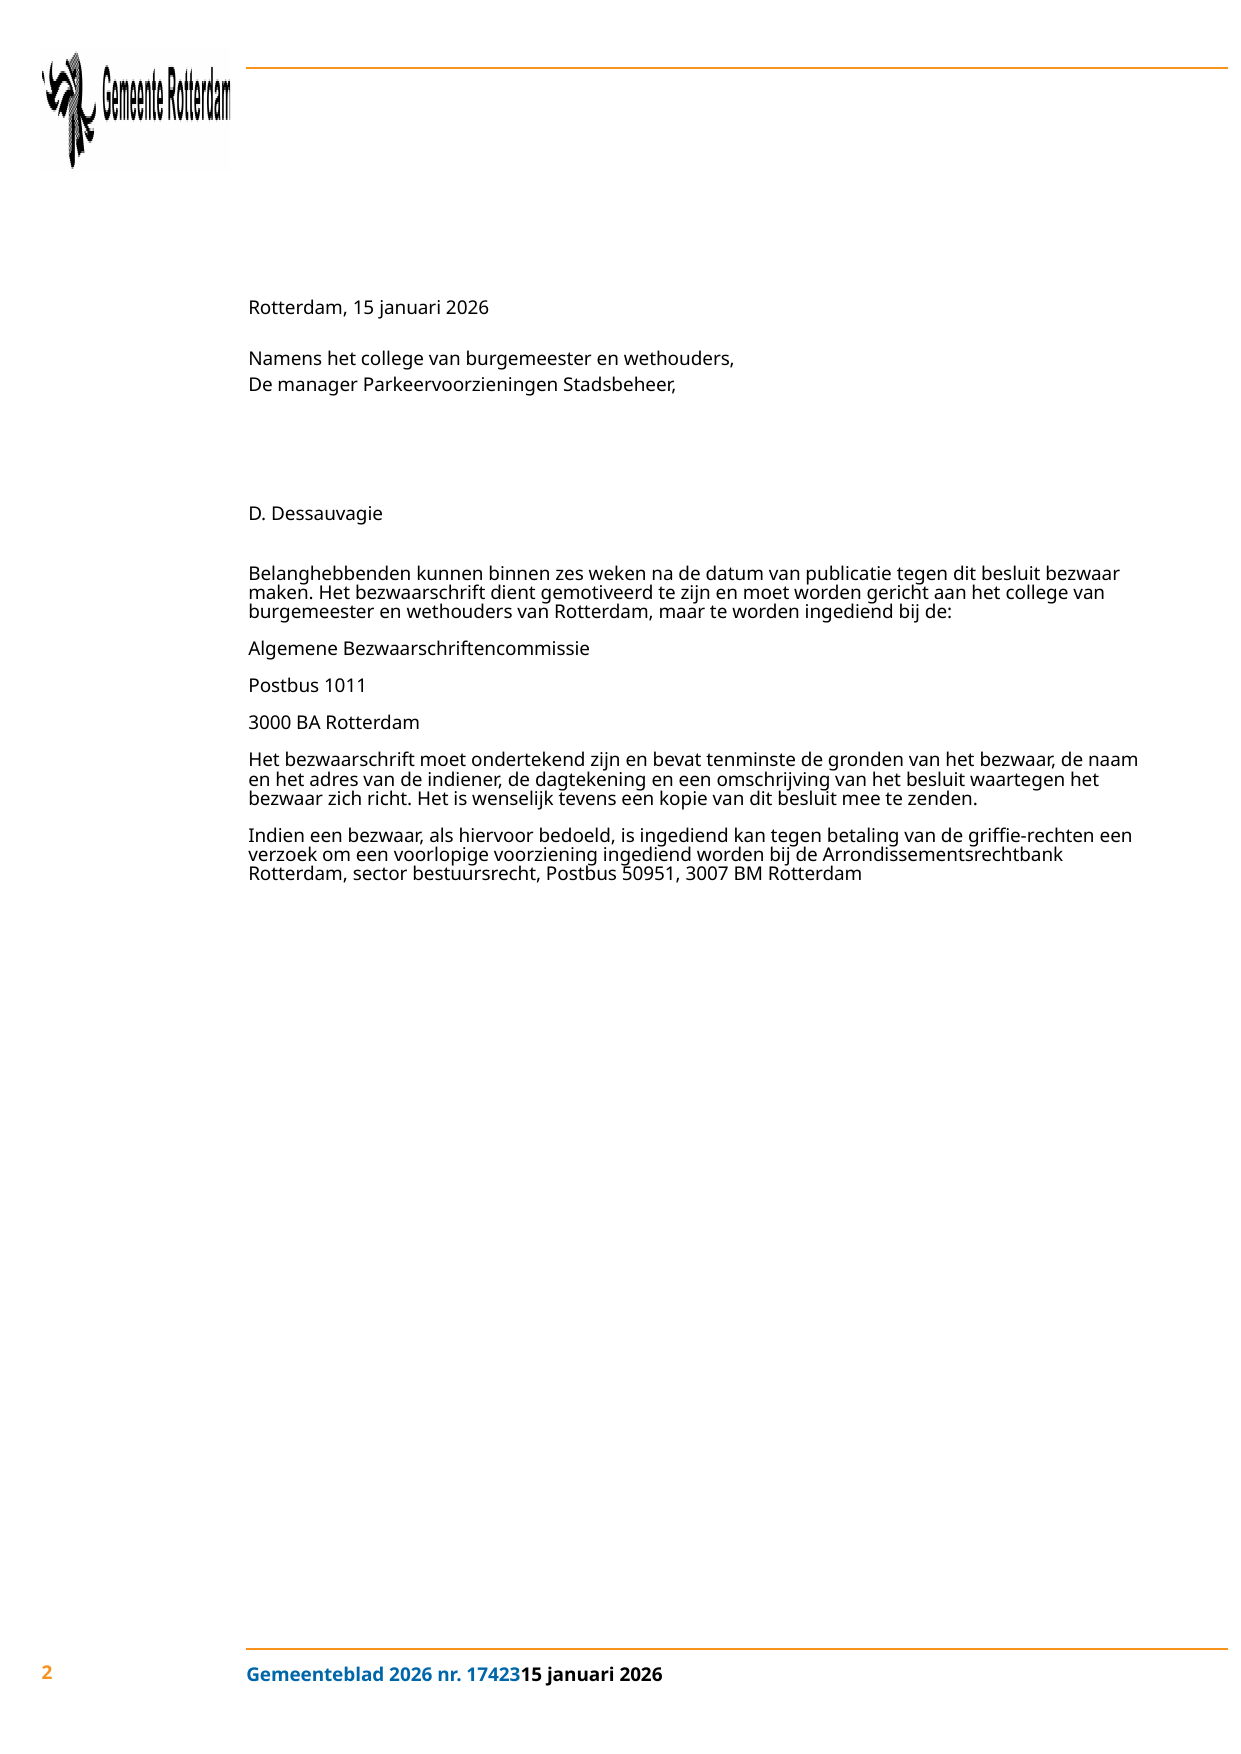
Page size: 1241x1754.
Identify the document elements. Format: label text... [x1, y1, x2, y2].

text De manager Parkeervoorzieningen Stadsbeheer, [248, 371, 1152, 397]
text Belanghebbenden kunnen binnen zes weken na de datum van publicatie tegen dit besluit bezwaar maken. Het bezwaarschrift dient gemotiveerd te zijn en moet worden gericht aan het college van burgemeester en wethouders van Rotterdam, maar te worden ingediend bij de: [248, 565, 1152, 623]
text Rotterdam, 15 januari 2026 [248, 294, 1152, 319]
picture [41, 47, 231, 172]
text Indien een bezwaar, als hiervoor bedoeld, is ingediend kan tegen betaling van de griffie-rechten een verzoek om een voorlopige voorziening ingediend worden bij de Arrondissementsrechtbank Rotterdam, sector bestuursrecht, Postbus 50951, 3007 BM Rotterdam [248, 827, 1152, 884]
text Postbus 1011 [248, 677, 1152, 697]
text Algemene Bezwaarschriftencommissie [248, 640, 1152, 659]
text D. Dessauvagie [248, 500, 1152, 525]
text Namens het college van burgemeester en wethouders, [248, 345, 1152, 371]
text Het bezwaarschrift moet ondertekend zijn en bevat tenminste de gronden van het bezwaar, de naam en het adres van de indiener, de dagtekening en een omschrijving van het besluit waartegen het bezwaar zich richt. Het is wenselijk tevens een kopie van dit besluit mee te zenden. [248, 751, 1152, 809]
text 3000 BA Rotterdam [248, 714, 1152, 733]
